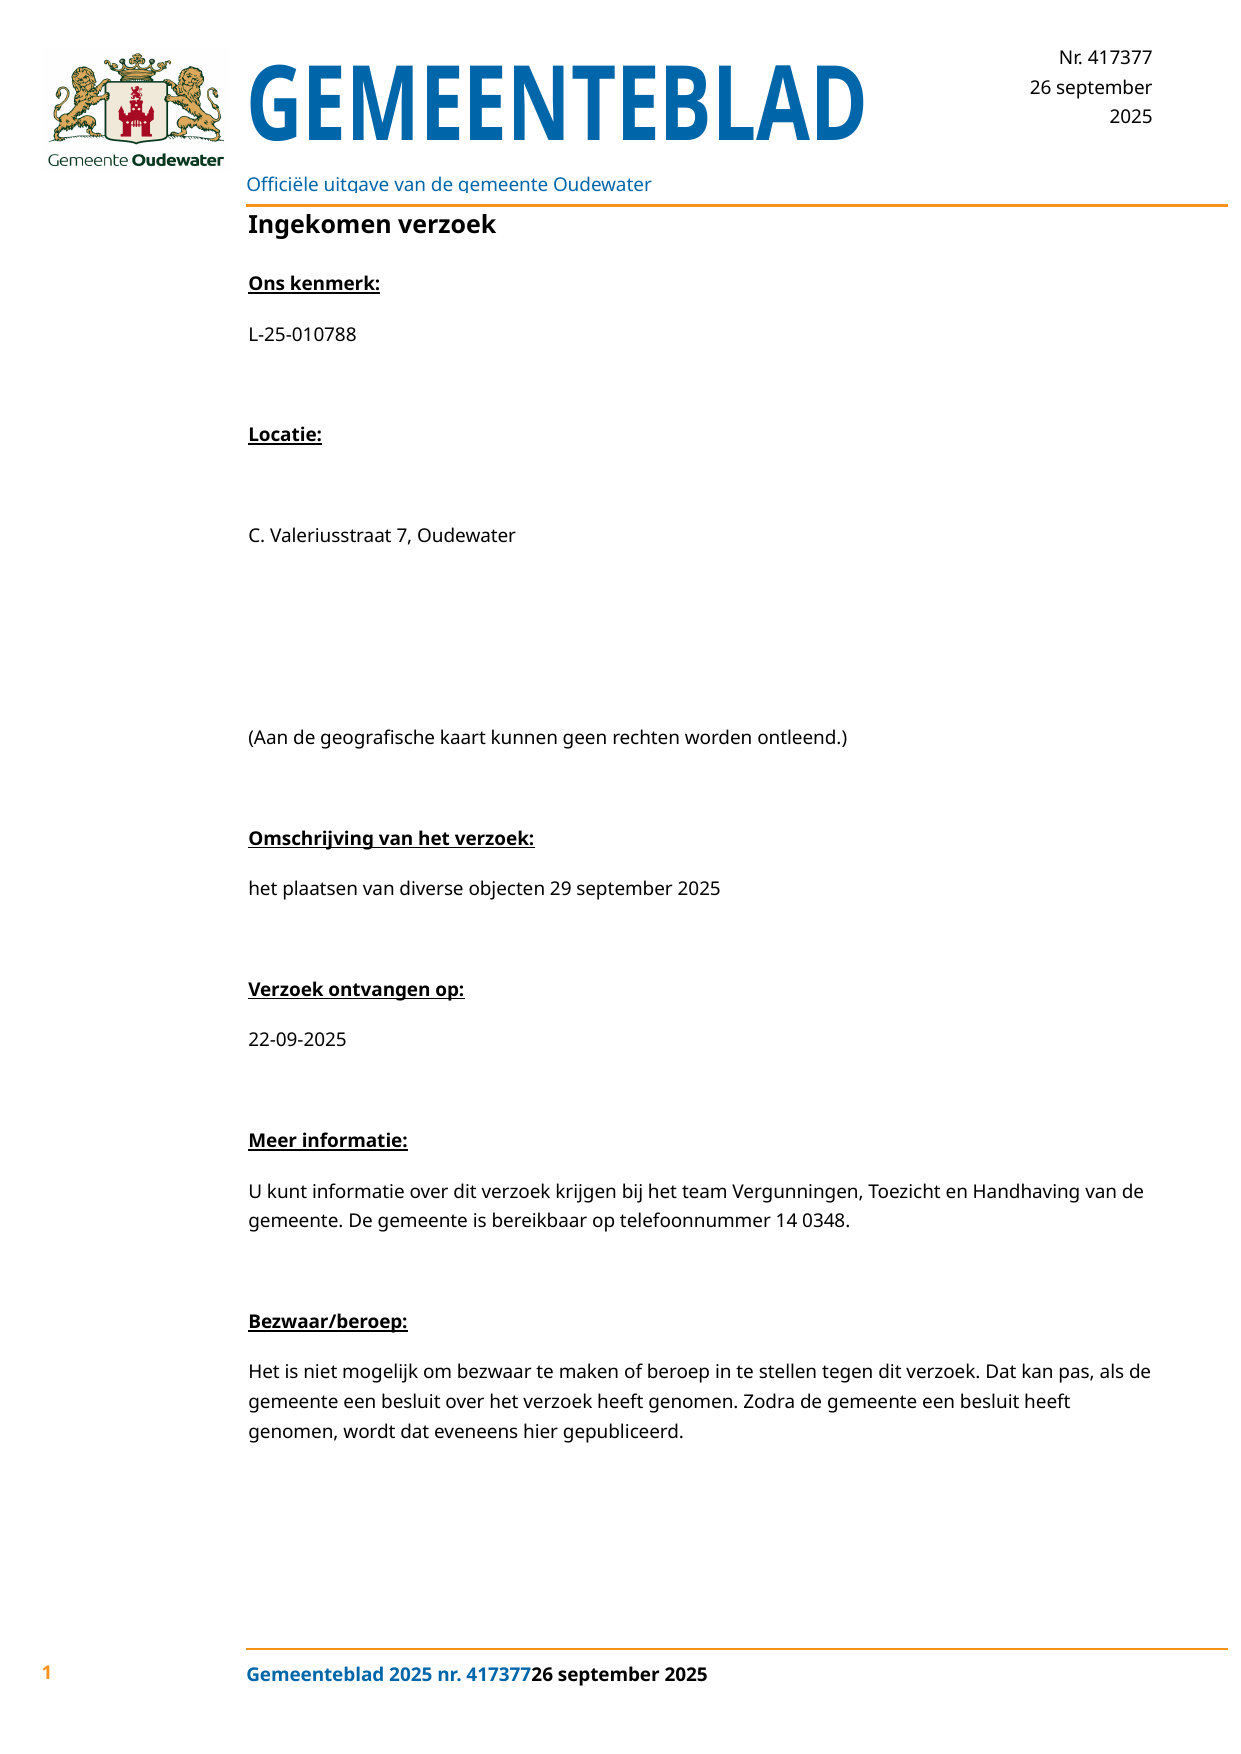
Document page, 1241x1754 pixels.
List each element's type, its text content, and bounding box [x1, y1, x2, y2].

text (Aan de geografische kaart kunnen geen rechten worden ontleend.) [248, 724, 1152, 750]
text Ingekomen verzoek [248, 207, 1152, 241]
text L-25-010788 [248, 321, 1152, 346]
text 22-09-2025 [248, 1027, 1152, 1052]
text het plaatsen van diverse objecten 29 september 2025 [248, 875, 1152, 901]
text Meer informatie: [248, 1127, 1152, 1153]
text Locatie: [248, 422, 1152, 447]
text Verzoek ontvangen op: [248, 976, 1152, 1002]
text U kunt informatie over dit verzoek krijgen bij het team Vergunningen, Toezicht en Handhaving van de gemeente. De gemeente is bereikbaar op telefoonnummer 14 0348. [248, 1178, 1152, 1233]
text Omschrijving van het verzoek: [248, 825, 1152, 851]
text C. Valeriusstraat 7, Oudewater [248, 522, 1152, 548]
picture [41, 47, 231, 172]
text Bezwaar/beroep: [248, 1308, 1152, 1334]
text Ons kenmerk: [248, 270, 1152, 296]
text Het is niet mogelijk om bezwaar te maken of beroep in te stellen tegen dit verzoek. Dat kan pas, als de gemeente een besluit over het verzoek heeft genomen. Zodra de gemeente een besluit heeft genomen, wordt dat eveneens hier gepubliceerd. [248, 1359, 1152, 1443]
